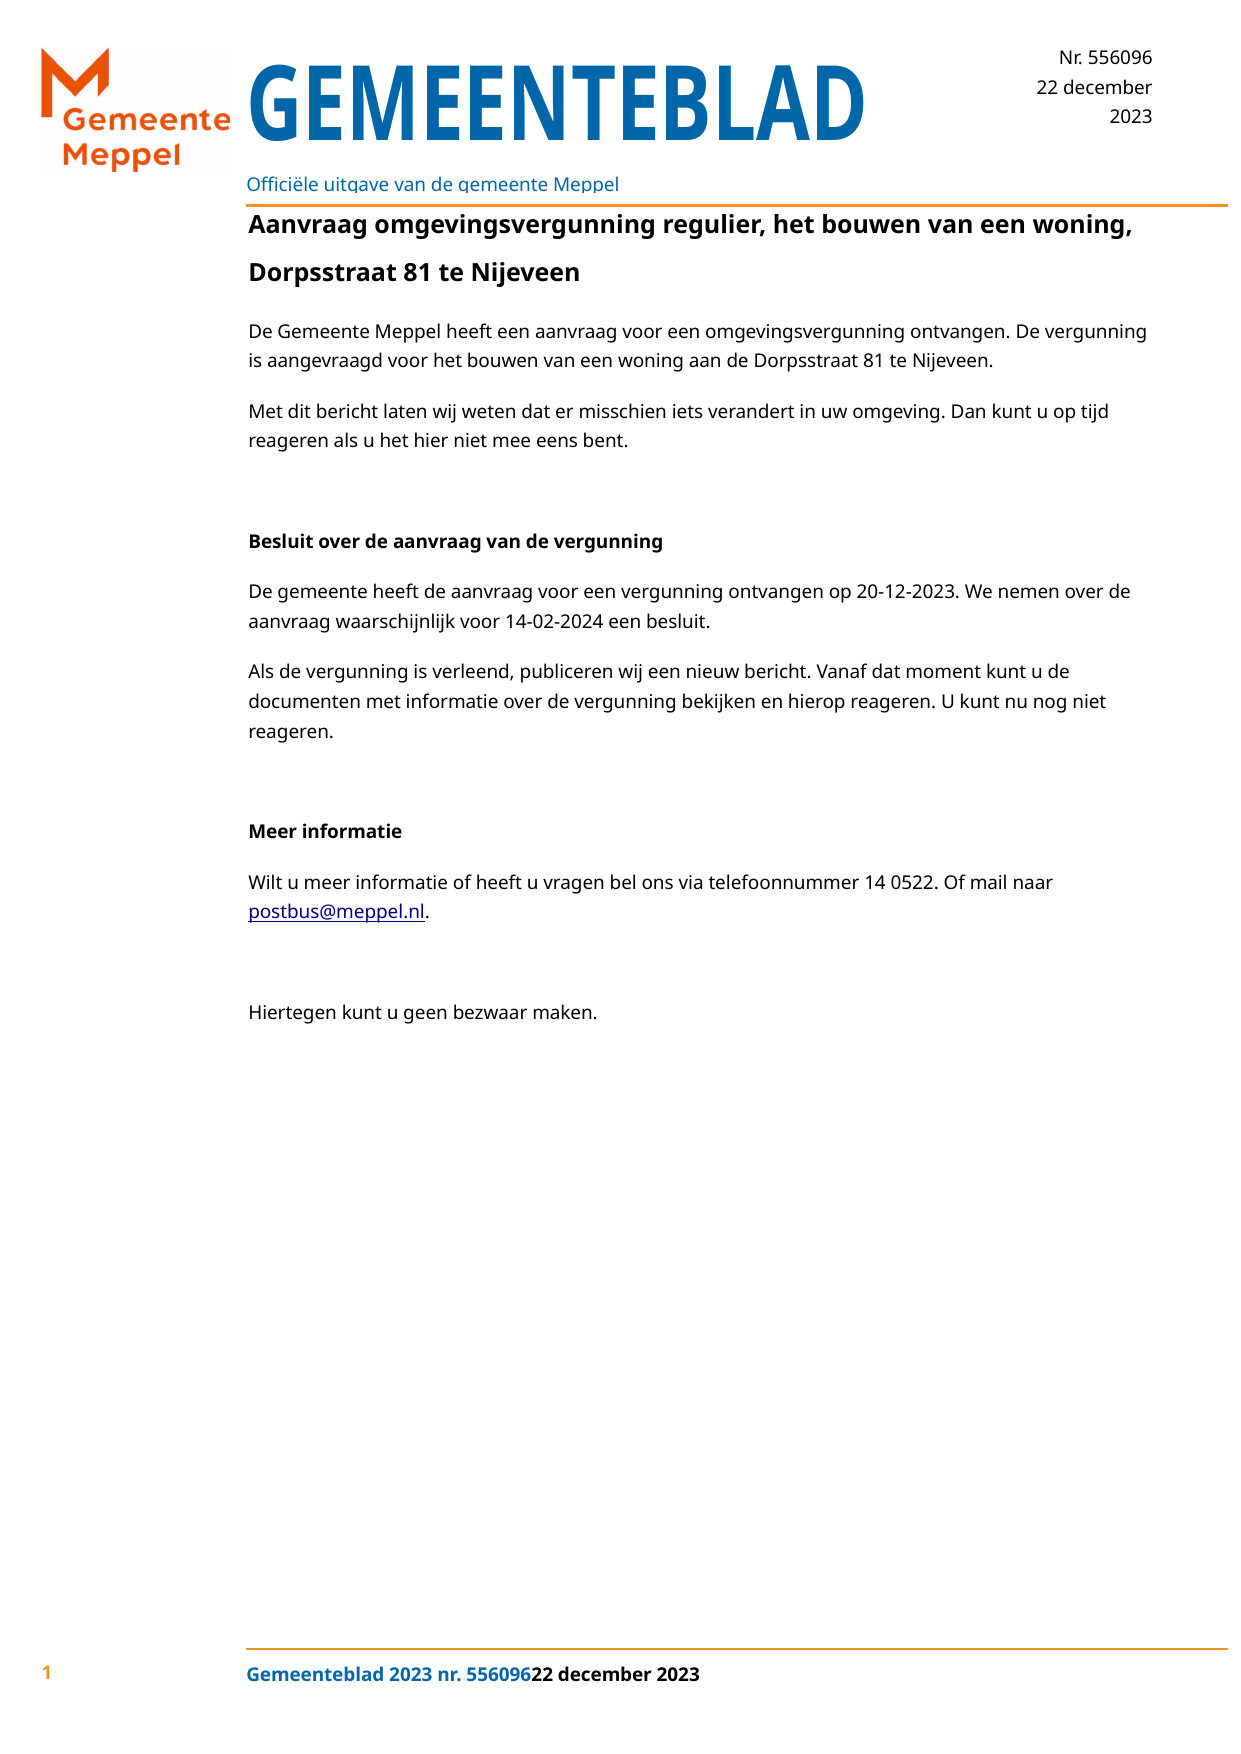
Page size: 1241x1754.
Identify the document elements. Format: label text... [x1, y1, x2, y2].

text Besluit over de aanvraag van de vergunning [248, 528, 1152, 554]
text Wilt u meer informatie of heeft u vragen bel ons via telefoonnummer 14 0522. Of mail naar postbus@meppel.nl. [248, 869, 1152, 924]
text De Gemeente Meppel heeft een aanvraag voor een omgevingsvergunning ontvangen. De vergunning is aangevraagd voor het bouwen van een woning aan de Dorpsstraat 81 te Nijeveen. [248, 318, 1152, 373]
text Hiertegen kunt u geen bezwaar maken. [248, 999, 1152, 1025]
picture [41, 47, 231, 172]
text Als de vergunning is verleend, publiceren wij een nieuw bericht. Vanaf dat moment kunt u de documenten met informatie over de vergunning bekijken en hierop reageren. U kunt nu nog niet reageren. [248, 659, 1152, 744]
text Aanvraag omgevingsvergunning regulier, het bouwen van een woning, Dorpsstraat 81 te Nijeveen [248, 207, 1152, 288]
text Met dit bericht laten wij weten dat er misschien iets verandert in uw omgeving. Dan kunt u op tijd reageren als u het hier niet mee eens bent. [248, 398, 1152, 453]
text Meer informatie [248, 819, 1152, 844]
text De gemeente heeft de aanvraag voor een vergunning ontvangen op 20-12-2023. We nemen over de aanvraag waarschijnlijk voor 14-02-2024 een besluit. [248, 579, 1152, 634]
